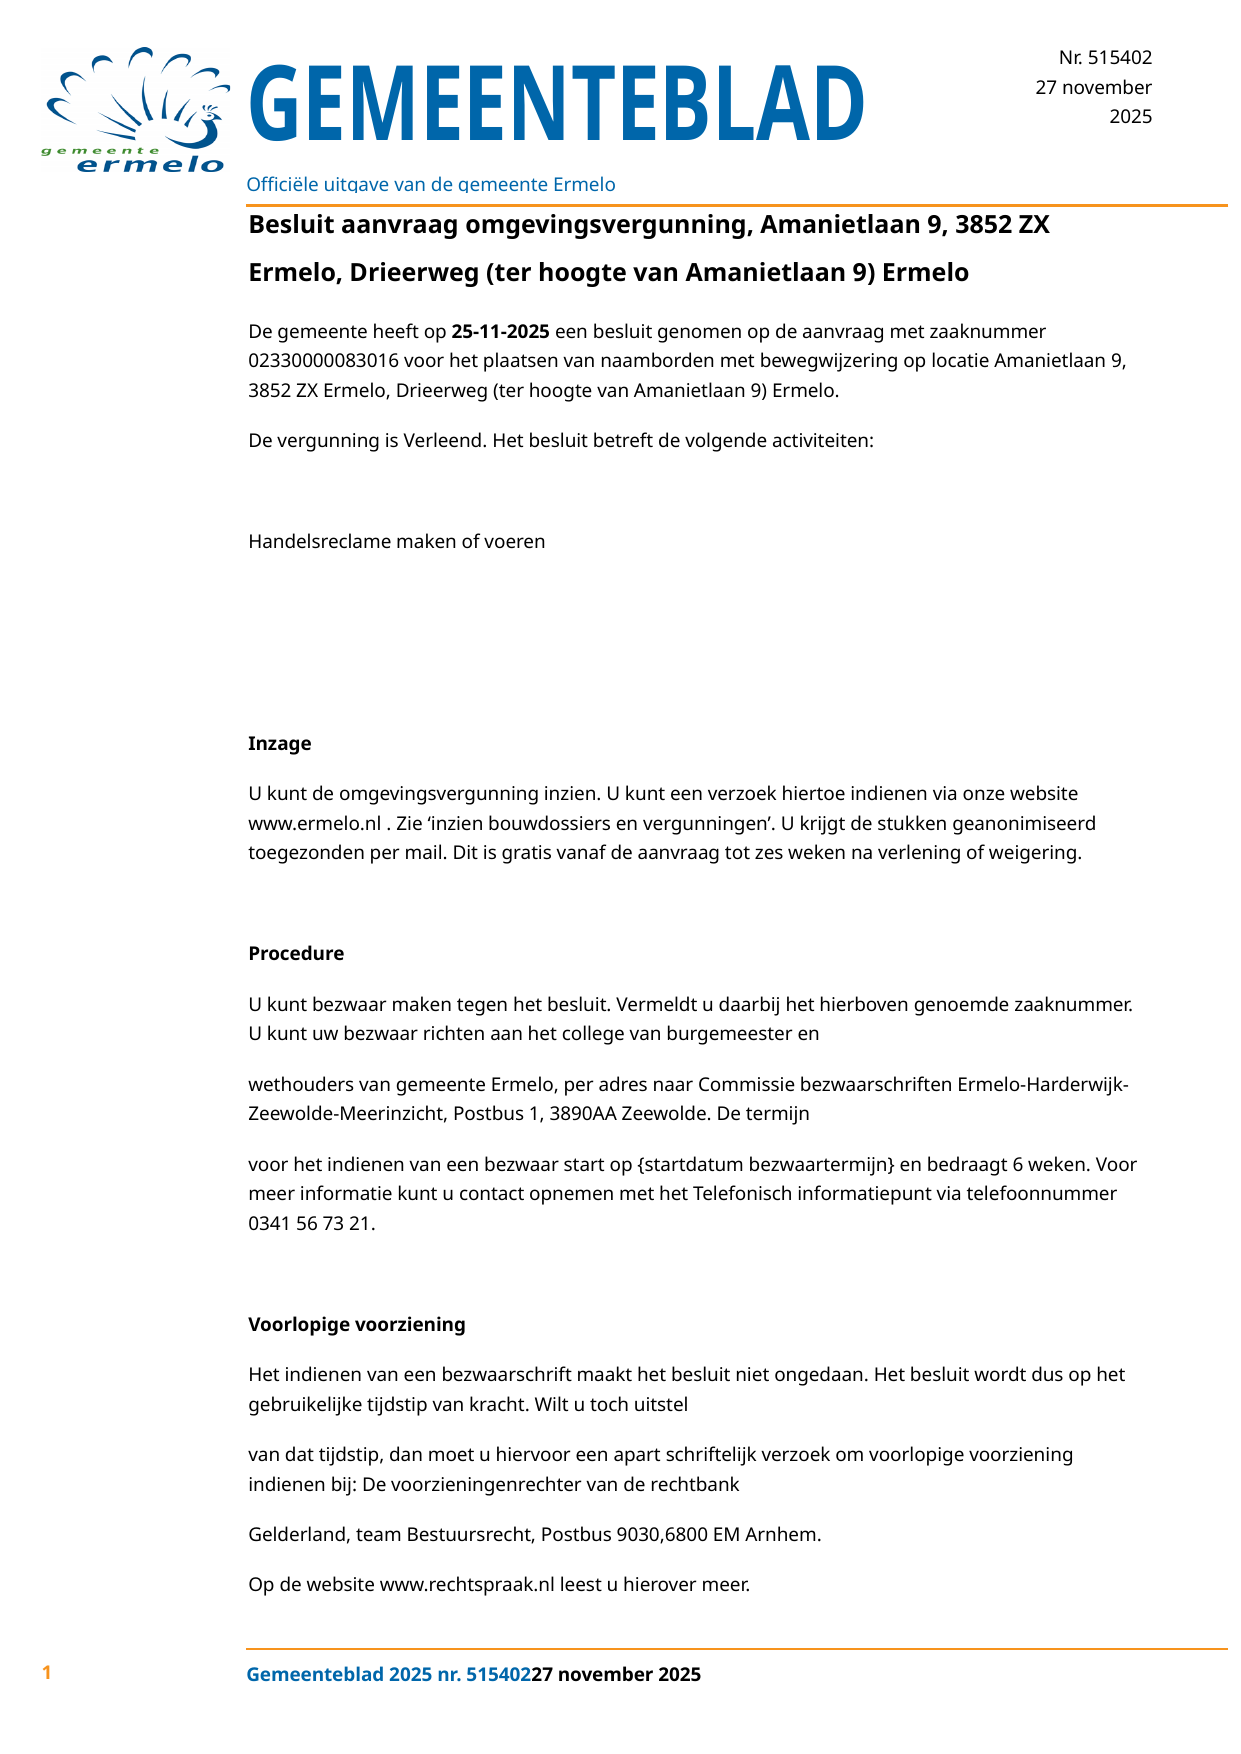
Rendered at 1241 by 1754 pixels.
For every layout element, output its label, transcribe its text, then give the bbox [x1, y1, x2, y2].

text U kunt de omgevingsvergunning inzien. U kunt een verzoek hiertoe indienen via onze website www.ermelo.nl . Zie ‘inzien bouwdossiers en vergunningen’. U krijgt de stukken geanonimiseerd toegezonden per mail. Dit is gratis vanaf de aanvraag tot zes weken na verlening of weigering. [248, 780, 1152, 865]
text wethouders van gemeente Ermelo, per adres naar Commissie bezwaarschriften Ermelo-Harderwijk-Zeewolde-Meerinzicht, Postbus 1, 3890AA Zeewolde. De termijn [248, 1071, 1152, 1126]
text voor het indienen van een bezwaar start op {startdatum bezwaartermijn} en bedraagt 6 weken. Voor meer informatie kunt u contact opnemen met het Telefonisch informatiepunt via telefoonnummer 0341 56 73 21. [248, 1151, 1152, 1236]
text Besluit aanvraag omgevingsvergunning, Amanietlaan 9, 3852 ZX Ermelo, Drieerweg (ter hoogte van Amanietlaan 9) Ermelo [248, 207, 1152, 288]
text Gelderland, team Bestuursrecht, Postbus 9030,6800 EM Arnhem. [248, 1521, 1152, 1547]
text Handelsreclame maken of voeren [248, 528, 1152, 554]
text van dat tijdstip, dan moet u hiervoor een apart schriftelijk verzoek om voorlopige voorziening indienen bij: De voorzieningenrechter van de rechtbank [248, 1441, 1152, 1497]
text U kunt bezwaar maken tegen het besluit. Vermeldt u daarbij het hierboven genoemde zaaknummer. U kunt uw bezwaar richten aan het college van burgemeester en [248, 991, 1152, 1046]
text Het indienen van een bezwaarschrift maakt het besluit niet ongedaan. Het besluit wordt dus op het gebruikelijke tijdstip van kracht. Wilt u toch uitstel [248, 1361, 1152, 1417]
text Inzage [248, 730, 1152, 756]
text Op de website www.rechtspraak.nl leest u hierover meer. [248, 1572, 1152, 1597]
text Procedure [248, 940, 1152, 966]
text Voorlopige voorziening [248, 1311, 1152, 1337]
picture [41, 47, 231, 172]
text De vergunning is Verleend. Het besluit betreft de volgende activiteiten: [248, 427, 1152, 453]
text De gemeente heeft op 25-11-2025 een besluit genomen op de aanvraag met zaaknummer 02330000083016 voor het plaatsen van naamborden met bewegwijzering op locatie Amanietlaan 9, 3852 ZX Ermelo, Drieerweg (ter hoogte van Amanietlaan 9) Ermelo. [248, 318, 1152, 403]
